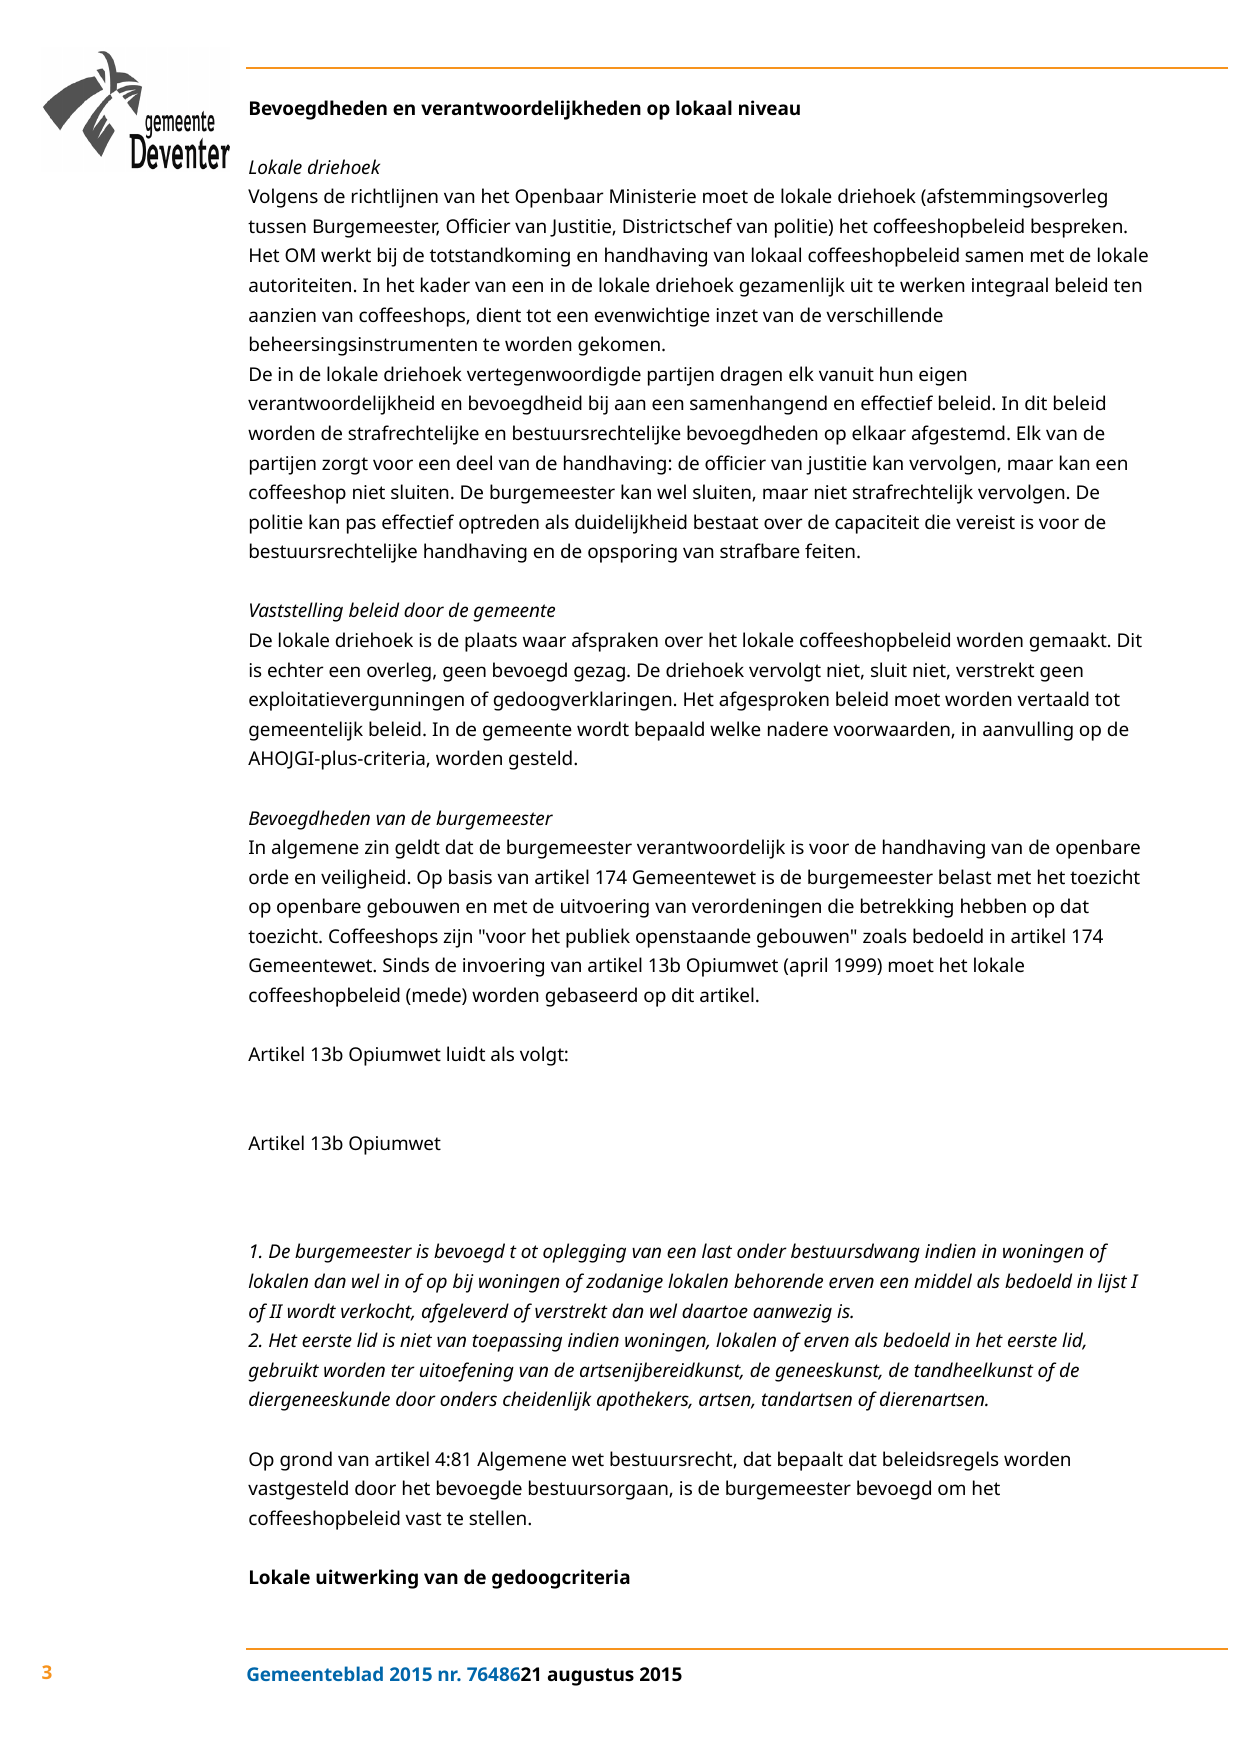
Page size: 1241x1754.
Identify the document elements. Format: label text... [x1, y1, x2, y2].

text De lokale driehoek is de plaats waar afspraken over het lokale coffeeshopbeleid worden gemaakt. Dit is echter een overleg, geen bevoegd gezag. De driehoek vervolgt niet, sluit niet, verstrekt geen exploitatievergunningen of gedoogverklaringen. Het afgesproken beleid moet worden vertaald tot gemeentelijk beleid. In de gemeente wordt bepaald welke nadere voorwaarden, in aanvulling op de AHOJGI-plus-criteria, worden gesteld. [248, 627, 1152, 771]
text Bevoegdheden en verantwoordelijkheden op lokaal niveau [248, 95, 1152, 121]
text In algemene zin geldt dat de burgemeester verantwoordelijk is voor de handhaving van de openbare orde en veiligheid. Op basis van artikel 174 Gemeentewet is de burgemeester belast met het toezicht op openbare gebouwen en met de uitvoering van verordeningen die betrekking hebben op dat toezicht. Coffeeshops zijn "voor het publiek openstaande gebouwen" zoals bedoeld in artikel 174 Gemeentewet. Sinds de invoering van artikel 13b Opiumwet (april 1999) moet het lokale coffeeshopbeleid (mede) worden gebaseerd op dit artikel. [248, 834, 1152, 1008]
text Vaststelling beleid door de gemeente [248, 598, 1152, 623]
text Bevoegdheden van de burgemeester [248, 805, 1152, 831]
text 1. De burgemeester is bevoegd t ot oplegging van een last onder bestuursdwang indien in woningen of lokalen dan wel in of op bij woningen of zodanige lokalen behorende erven een middel als bedoeld in lijst I of II wordt verkocht, afgeleverd of verstrekt dan wel daartoe aanwezig is. [248, 1239, 1152, 1323]
text Lokale driehoek [248, 154, 1152, 180]
text Lokale uitwerking van de gedoogcriteria [248, 1564, 1152, 1590]
text Artikel 13b Opiumwet [248, 1130, 1152, 1156]
text 2. Het eerste lid is niet van toepassing indien woningen, lokalen of erven als bedoeld in het eerste lid, gebruikt worden ter uitoefening van de artsenijbereidkunst, de geneeskunst, de tandheelkunst of de diergeneeskunde door onders cheidenlijk apothekers, artsen, tandartsen of dierenartsen. [248, 1327, 1152, 1412]
text De in de lokale driehoek vertegenwoordigde partijen dragen elk vanuit hun eigen verantwoordelijkheid en bevoegdheid bij aan een samenhangend en effectief beleid. In dit beleid worden de strafrechtelijke en bestuursrechtelijke bevoegdheden op elkaar afgestemd. Elk van de partijen zorgt voor een deel van de handhaving: de officier van justitie kan vervolgen, maar kan een coffeeshop niet sluiten. De burgemeester kan wel sluiten, maar niet strafrechtelijk vervolgen. De politie kan pas effectief optreden als duidelijkheid bestaat over de capaciteit die vereist is voor de bestuursrechtelijke handhaving en de opsporing van strafbare feiten. [248, 361, 1152, 564]
text Artikel 13b Opiumwet luidt als volgt: [248, 1041, 1152, 1067]
picture [41, 47, 231, 172]
text Op grond van artikel 4:81 Algemene wet bestuursrecht, dat bepaalt dat beleidsregels worden vastgesteld door het bevoegde bestuursorgaan, is de burgemeester bevoegd om het coffeeshopbeleid vast te stellen. [248, 1446, 1152, 1531]
text Volgens de richtlijnen van het Openbaar Ministerie moet de lokale driehoek (afstemmingsoverleg tussen Burgemeester, Officier van Justitie, Districtschef van politie) het coffeeshopbeleid bespreken. Het OM werkt bij de totstandkoming en handhaving van lokaal coffeeshopbeleid samen met de lokale autoriteiten. In het kader van een in de lokale driehoek gezamenlijk uit te werken integraal beleid ten aanzien van coffeeshops, dient tot een evenwichtige inzet van de verschillende beheersingsinstrumenten te worden gekomen. [248, 183, 1152, 357]
